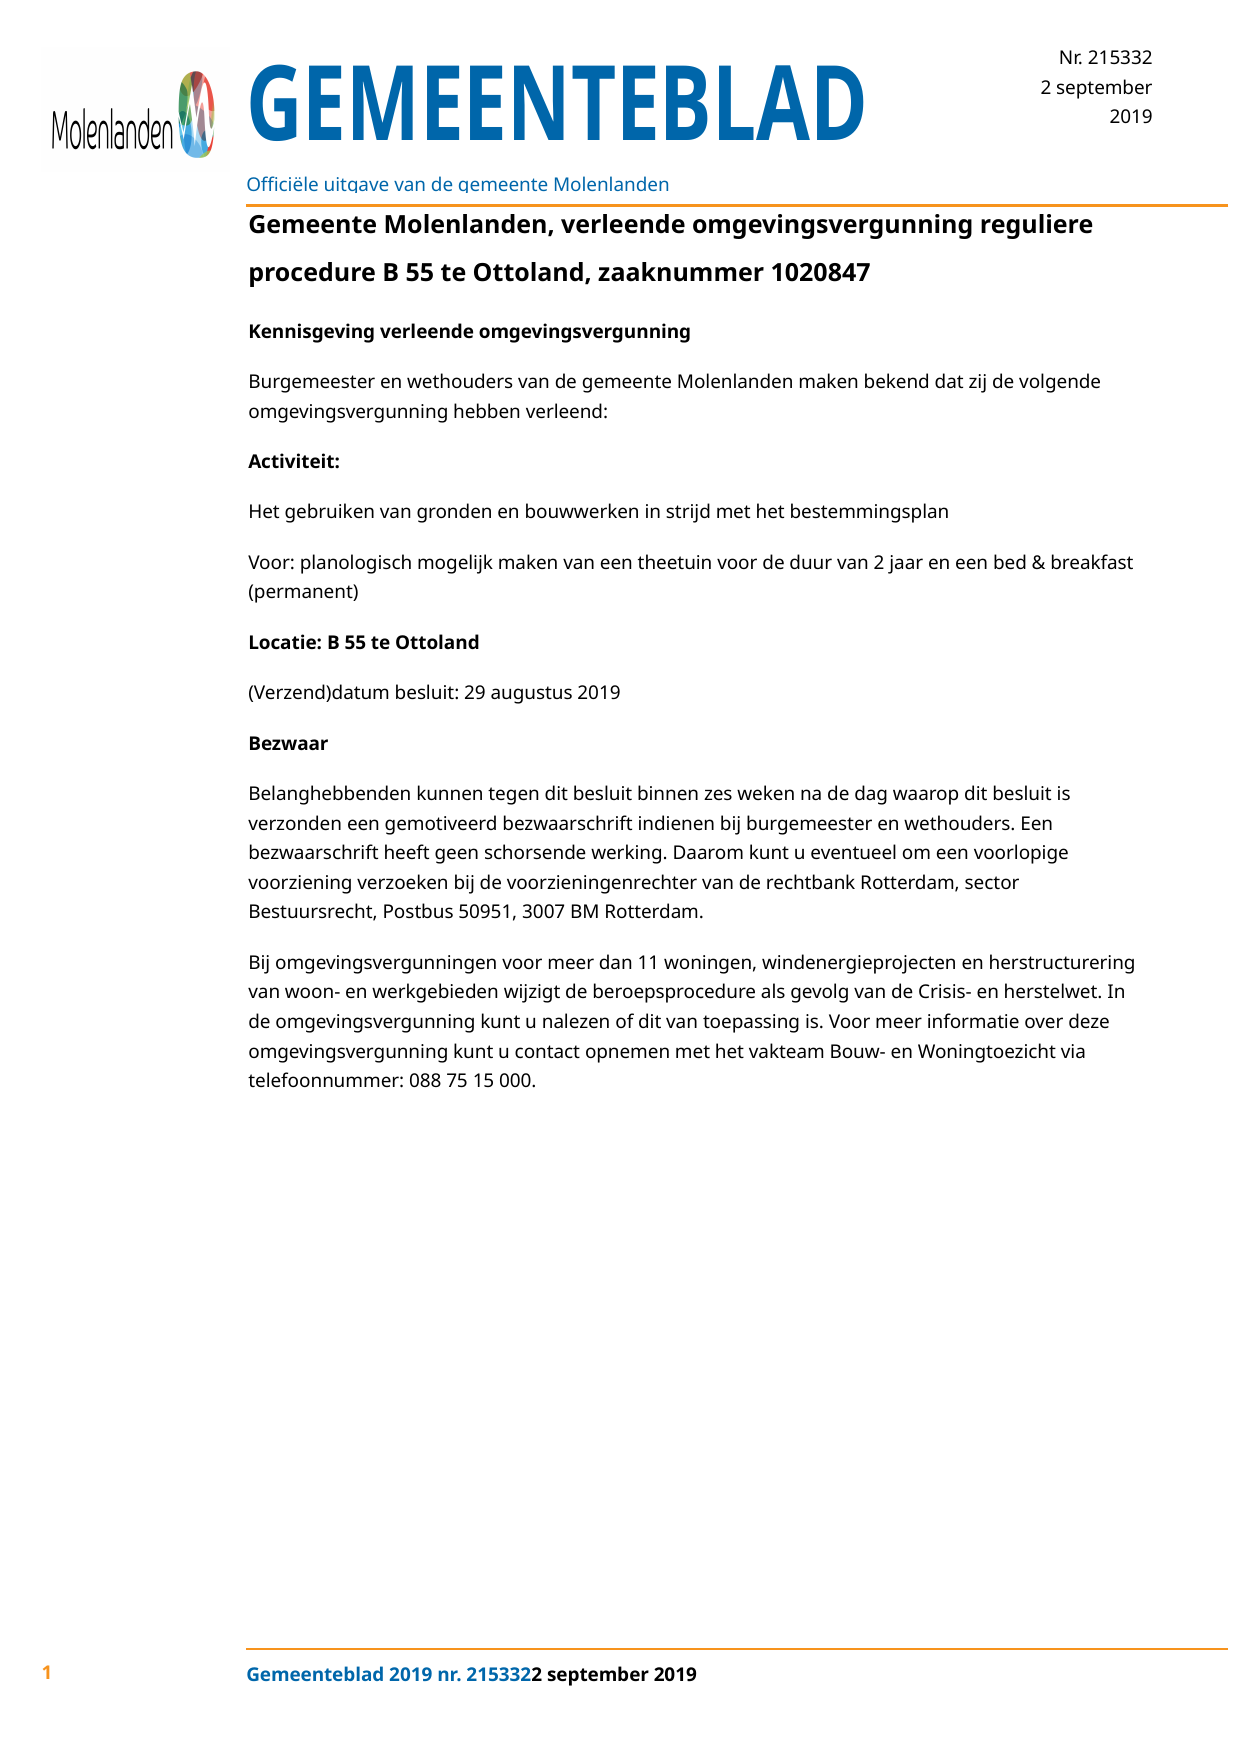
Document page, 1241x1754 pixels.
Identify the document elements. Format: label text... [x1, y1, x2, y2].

text Bezwaar [248, 730, 1152, 756]
text Activiteit: [248, 448, 1152, 474]
text Het gebruiken van gronden en bouwwerken in strijd met het bestemmingsplan [248, 499, 1152, 524]
text Bij omgevingsvergunningen voor meer dan 11 woningen, windenergieprojecten en herstructurering van woon- en werkgebieden wijzigt de beroepsprocedure als gevolg van de Crisis- en herstelwet. In de omgevingsvergunning kunt u nalezen of dit van toepassing is. Voor meer informatie over deze omgevingsvergunning kunt u contact opnemen met het vakteam Bouw- en Woningtoezicht via telefoonnummer: 088 75 15 000. [248, 949, 1152, 1093]
text (Verzend)datum besluit: 29 augustus 2019 [248, 679, 1152, 705]
text Belanghebbenden kunnen tegen dit besluit binnen zes weken na de dag waarop dit besluit is verzonden een gemotiveerd bezwaarschrift indienen bij burgemeester en wethouders. Een bezwaarschrift heeft geen schorsende werking. Daarom kunt u eventueel om een voorlopige voorziening verzoeken bij de voorzieningenrechter van de rechtbank Rotterdam, sector Bestuursrecht, Postbus 50951, 3007 BM Rotterdam. [248, 780, 1152, 924]
text Kennisgeving verleende omgevingsvergunning [248, 318, 1152, 344]
picture [41, 47, 231, 172]
text Gemeente Molenlanden, verleende omgevingsvergunning reguliere procedure B 55 te Ottoland, zaaknummer 1020847 [248, 207, 1152, 288]
text Locatie: B 55 te Ottoland [248, 629, 1152, 655]
text Burgemeester en wethouders van de gemeente Molenlanden maken bekend dat zij de volgende omgevingsvergunning hebben verleend: [248, 368, 1152, 424]
text Voor: planologisch mogelijk maken van een theetuin voor de duur van 2 jaar en een bed & breakfast (permanent) [248, 549, 1152, 604]
